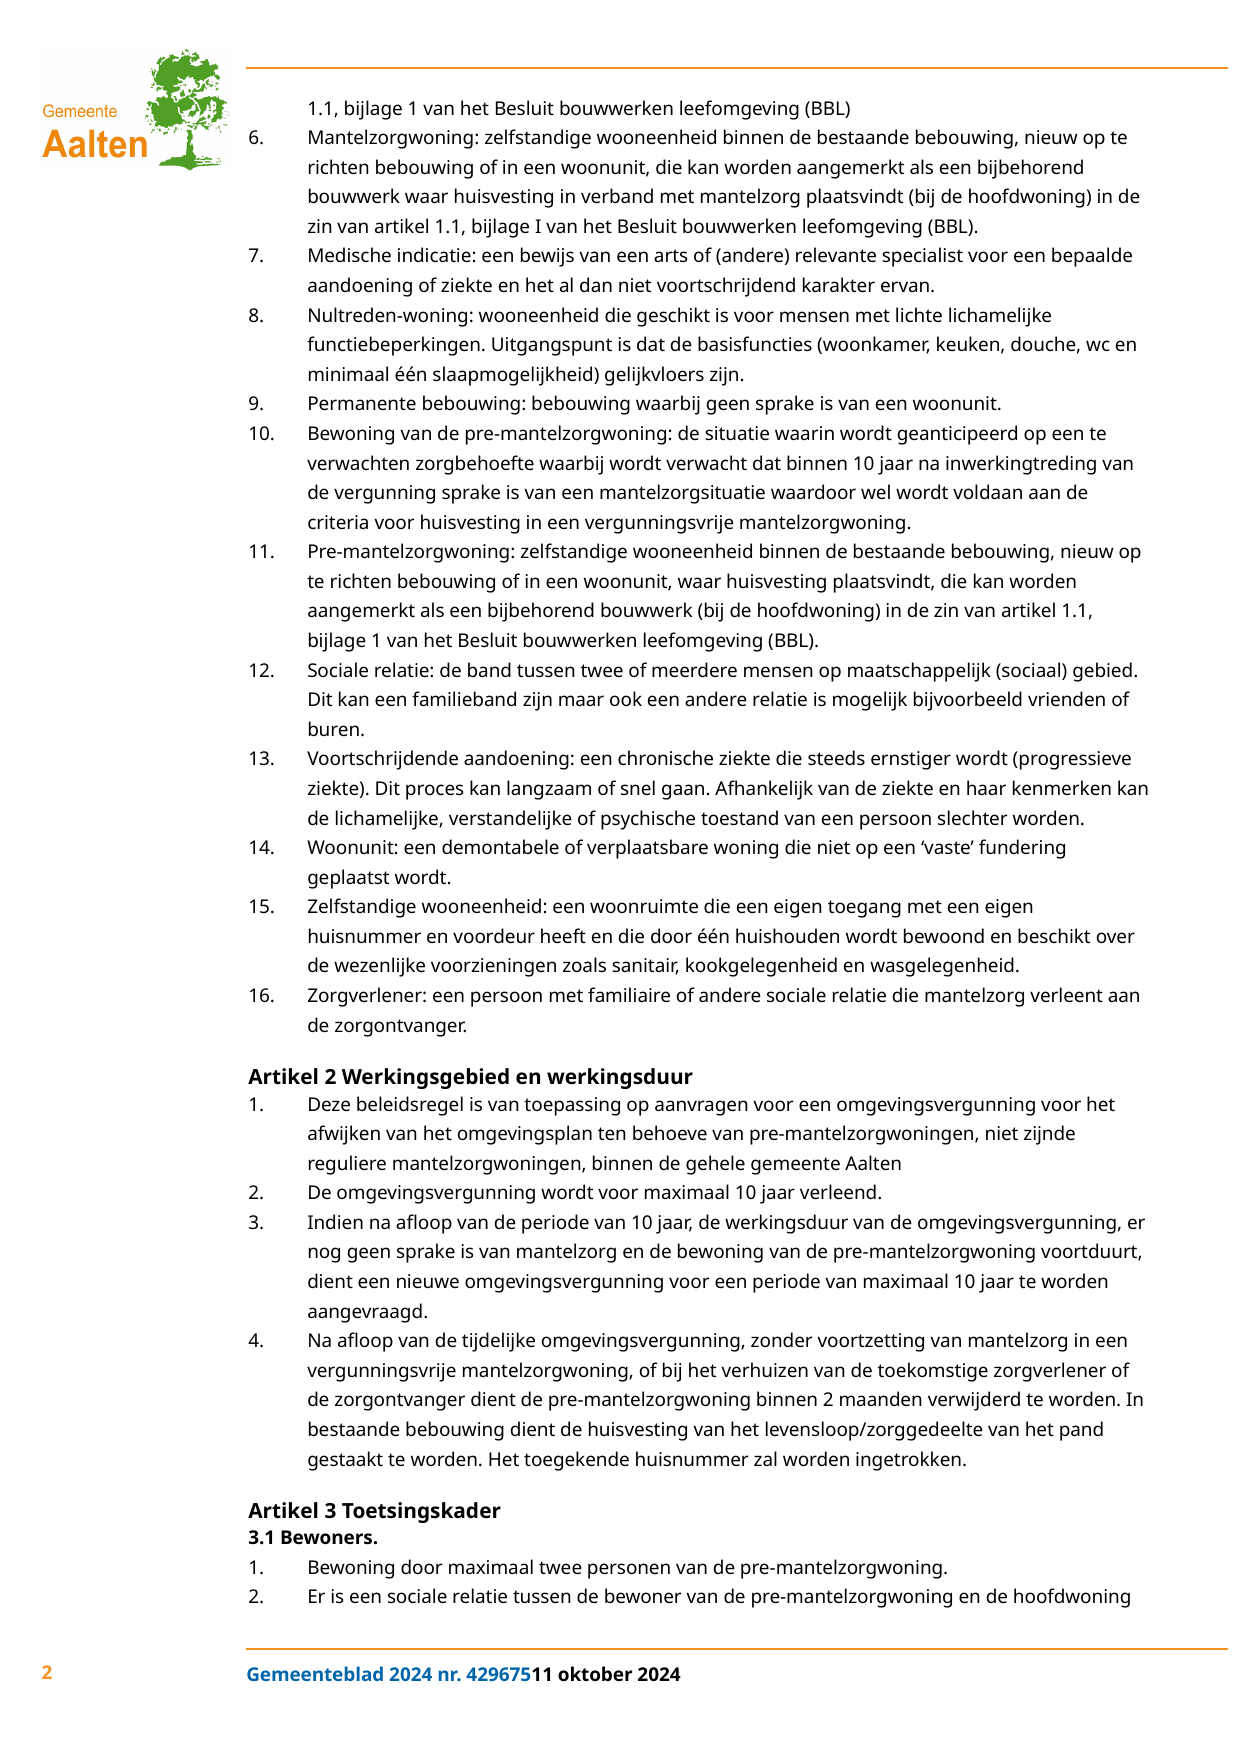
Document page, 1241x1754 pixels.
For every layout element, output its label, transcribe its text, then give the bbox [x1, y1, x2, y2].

text Artikel 2 Werkingsgebied en werkingsduur [248, 1062, 1152, 1091]
list De omgevingsvergunning wordt voor maximaal 10 jaar verleend. [248, 1179, 1152, 1205]
list Zorgverlener: een persoon met familiaire of andere sociale relatie die mantelzorg verleent aan de zorgontvanger. [248, 982, 1152, 1038]
list Er is een sociale relatie tussen de bewoner van de pre-mantelzorgwoning en de hoofdwoning [248, 1584, 1152, 1609]
list Sociale relatie: de band tussen twee of meerdere mensen op maatschappelijk (sociaal) gebied. Dit kan een familieband zijn maar ook een andere relatie is mogelijk bijvoorbeeld vrienden of buren. [248, 657, 1152, 742]
list Indien na afloop van de periode van 10 jaar, de werkingsduur van de omgevingsvergunning, er nog geen sprake is van mantelzorg en de bewoning van de pre-mantelzorgwoning voortduurt, dient een nieuwe omgevingsvergunning voor een periode van maximaal 10 jaar te worden aangevraagd. [248, 1209, 1152, 1323]
list Bewoning van de pre-mantelzorgwoning: de situatie waarin wordt geanticipeerd op een te verwachten zorgbehoefte waarbij wordt verwacht dat binnen 10 jaar na inwerkingtreding van de vergunning sprake is van een mantelzorgsituatie waardoor wel wordt voldaan aan de criteria voor huisvesting in een vergunningsvrije mantelzorgwoning. [248, 420, 1152, 535]
list Mantelzorgwoning: zelfstandige wooneenheid binnen de bestaande bebouwing, nieuw op te richten bebouwing of in een woonunit, die kan worden aangemerkt als een bijbehorend bouwwerk waar huisvesting in verband met mantelzorg plaatsvindt (bij de hoofdwoning) in de zin van artikel 1.1, bijlage I van het Besluit bouwwerken leefomgeving (BBL). [248, 124, 1152, 239]
list Pre-mantelzorgwoning: zelfstandige wooneenheid binnen de bestaande bebouwing, nieuw op te richten bebouwing of in een woonunit, waar huisvesting plaatsvindt, die kan worden aangemerkt als een bijbehorend bouwwerk (bij de hoofdwoning) in de zin van artikel 1.1, bijlage 1 van het Besluit bouwwerken leefomgeving (BBL). [248, 538, 1152, 653]
picture [41, 47, 231, 172]
list Voortschrijdende aandoening: een chronische ziekte die steeds ernstiger wordt (progressieve ziekte). Dit proces kan langzaam of snel gaan. Afhankelijk van de ziekte en haar kenmerken kan de lichamelijke, verstandelijke of psychische toestand van een persoon slechter worden. [248, 746, 1152, 831]
list Zelfstandige wooneenheid: een woonruimte die een eigen toegang met een eigen huisnummer en voordeur heeft en die door één huishouden wordt bewoond en beschikt over de wezenlijke voorzieningen zoals sanitair, kookgelegenheid en wasgelegenheid. [248, 893, 1152, 978]
list Medische indicatie: een bewijs van een arts of (andere) relevante specialist voor een bepaalde aandoening of ziekte en het al dan niet voortschrijdend karakter ervan. [248, 243, 1152, 298]
list Permanente bebouwing: bebouwing waarbij geen sprake is van een woonunit. [248, 391, 1152, 416]
list Deze beleidsregel is van toepassing op aanvragen voor een omgevingsvergunning voor het afwijken van het omgevingsplan ten behoeve van pre-mantelzorgwoningen, niet zijnde reguliere mantelzorgwoningen, binnen de gehele gemeente Aalten [248, 1091, 1152, 1176]
list Nultreden-woning: wooneenheid die geschikt is voor mensen met lichte lichamelijke functiebeperkingen. Uitgangspunt is dat de basisfuncties (woonkamer, keuken, douche, wc en minimaal één slaapmogelijkheid) gelijkvloers zijn. [248, 302, 1152, 387]
list Bewoning door maximaal twee personen van de pre-mantelzorgwoning. [248, 1554, 1152, 1580]
list 1.1, bijlage 1 van het Besluit bouwwerken leefomgeving (BBL) [248, 95, 1152, 121]
text Artikel 3 Toetsingskader [248, 1496, 1152, 1524]
list Na afloop van de tijdelijke omgevingsvergunning, zonder voortzetting van mantelzorg in een vergunningsvrije mantelzorgwoning, of bij het verhuizen van de toekomstige zorgverlener of de zorgontvanger dient de pre-mantelzorgwoning binnen 2 maanden verwijderd te worden. In bestaande bebouwing dient de huisvesting van het levensloop/zorggedeelte van het pand gestaakt te worden. Het toegekende huisnummer zal worden ingetrokken. [248, 1327, 1152, 1471]
list Woonunit: een demontabele of verplaatsbare woning die niet op een ‘vaste’ fundering geplaatst wordt. [248, 834, 1152, 890]
text 3.1 Bewoners. [248, 1524, 1152, 1550]
